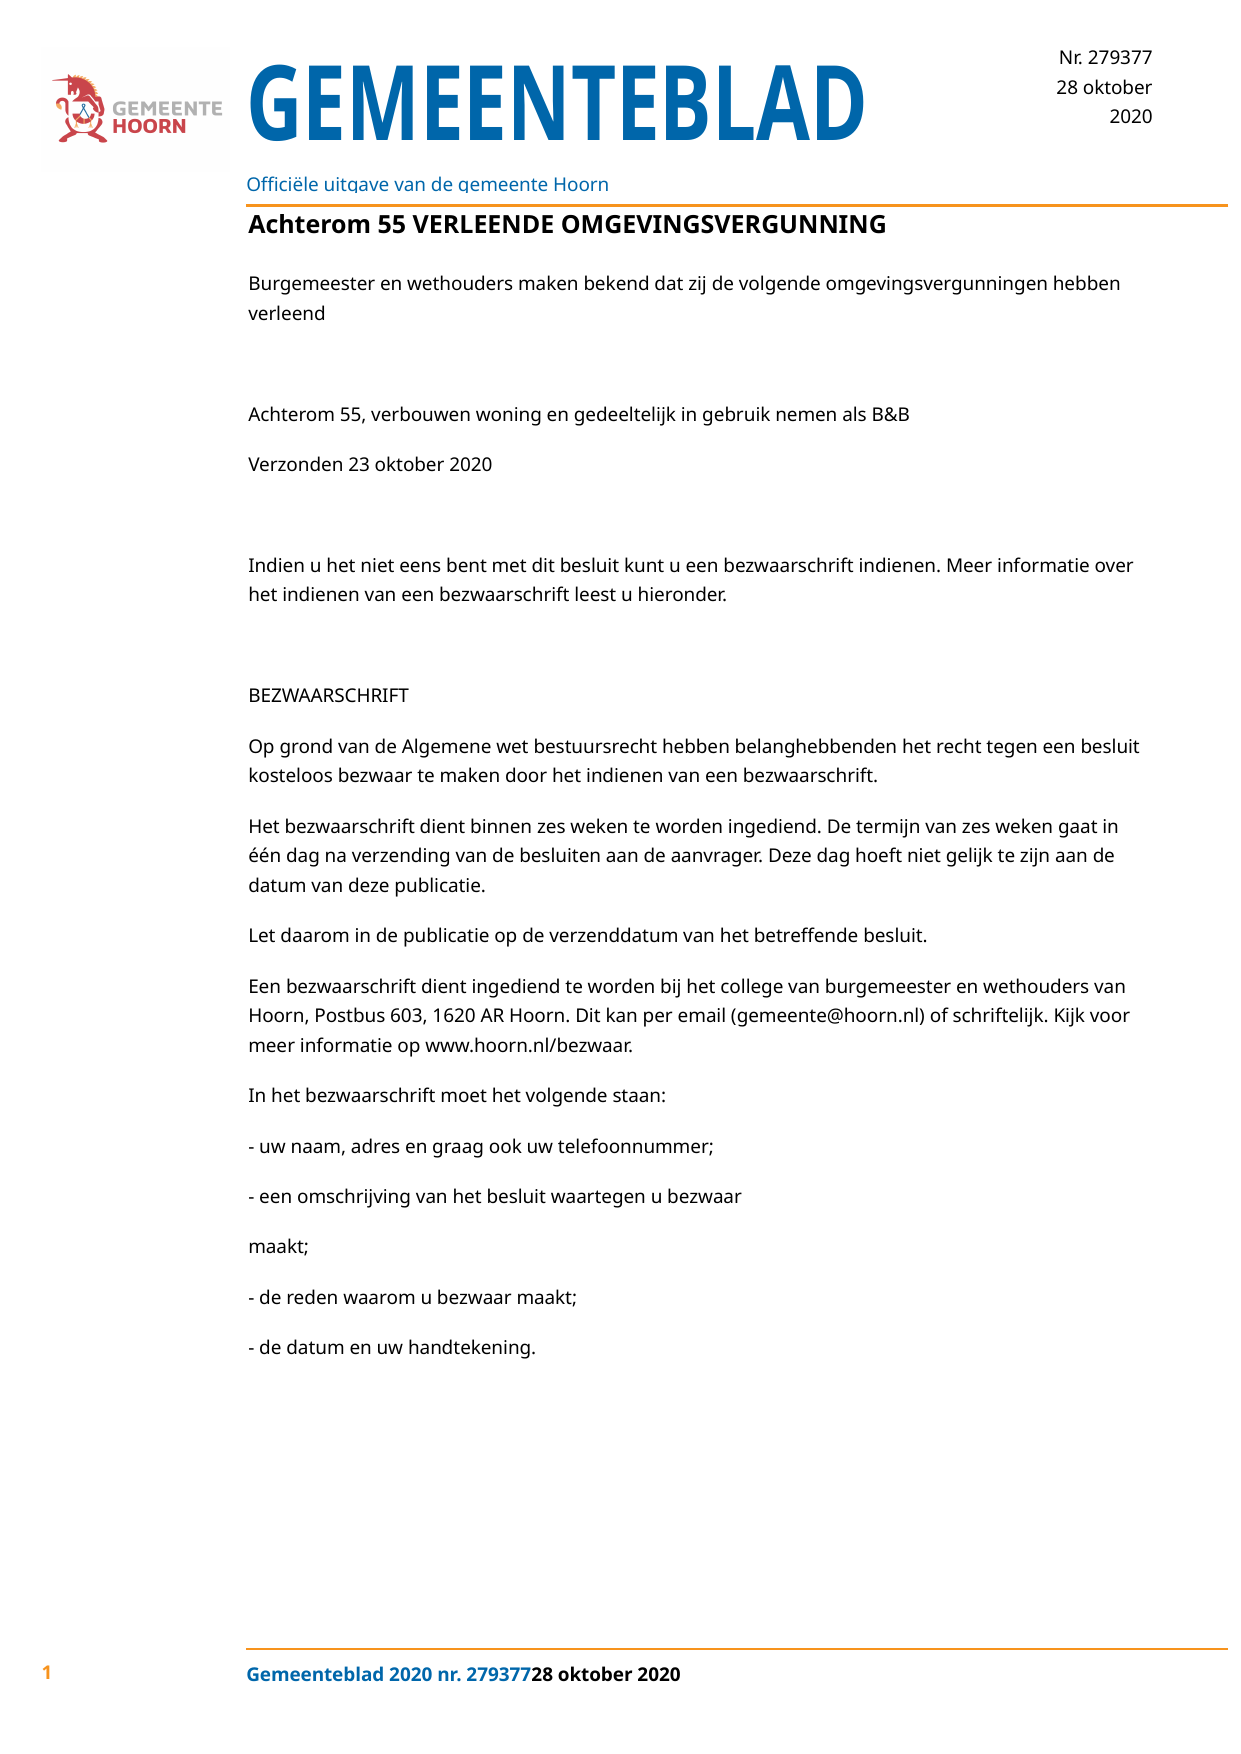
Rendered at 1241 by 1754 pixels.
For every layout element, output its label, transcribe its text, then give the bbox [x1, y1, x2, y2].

text Het bezwaarschrift dient binnen zes weken te worden ingediend. De termijn van zes weken gaat in één dag na verzending van de besluiten aan de aanvrager. Deze dag hoeft niet gelijk te zijn aan de datum van deze publicatie. [248, 813, 1152, 898]
text Burgemeester en wethouders maken bekend dat zij de volgende omgevingsvergunningen hebben verleend [248, 270, 1152, 326]
text Let daarom in de publicatie op de verzenddatum van het betreffende besluit. [248, 922, 1152, 948]
text Indien u het niet eens bent met dit besluit kunt u een bezwaarschrift indienen. Meer informatie over het indienen van een bezwaarschrift leest u hieronder. [248, 552, 1152, 607]
text Achterom 55, verbouwen woning en gedeeltelijk in gebruik nemen als B&B [248, 401, 1152, 426]
text BEZWAARSCHRIFT [248, 682, 1152, 708]
picture [41, 47, 231, 172]
text - uw naam, adres en graag ook uw telefoonnummer; [248, 1133, 1152, 1158]
text Verzonden 23 oktober 2020 [248, 451, 1152, 477]
text Achterom 55 VERLEENDE OMGEVINGSVERGUNNING [248, 207, 1152, 241]
text - de datum en uw handtekening. [248, 1334, 1152, 1360]
text Op grond van de Algemene wet bestuursrecht hebben belanghebbenden het recht tegen een besluit kosteloos bezwaar te maken door het indienen van een bezwaarschrift. [248, 733, 1152, 788]
text - een omschrijving van het besluit waartegen u bezwaar [248, 1183, 1152, 1209]
text - de reden waarom u bezwaar maakt; [248, 1284, 1152, 1310]
text maakt; [248, 1234, 1152, 1259]
text Een bezwaarschrift dient ingediend te worden bij het college van burgemeester en wethouders van Hoorn, Postbus 603, 1620 AR Hoorn. Dit kan per email (gemeente@hoorn.nl) of schriftelijk. Kijk voor meer informatie op www.hoorn.nl/bezwaar. [248, 973, 1152, 1058]
text In het bezwaarschrift moet het volgende staan: [248, 1082, 1152, 1108]
